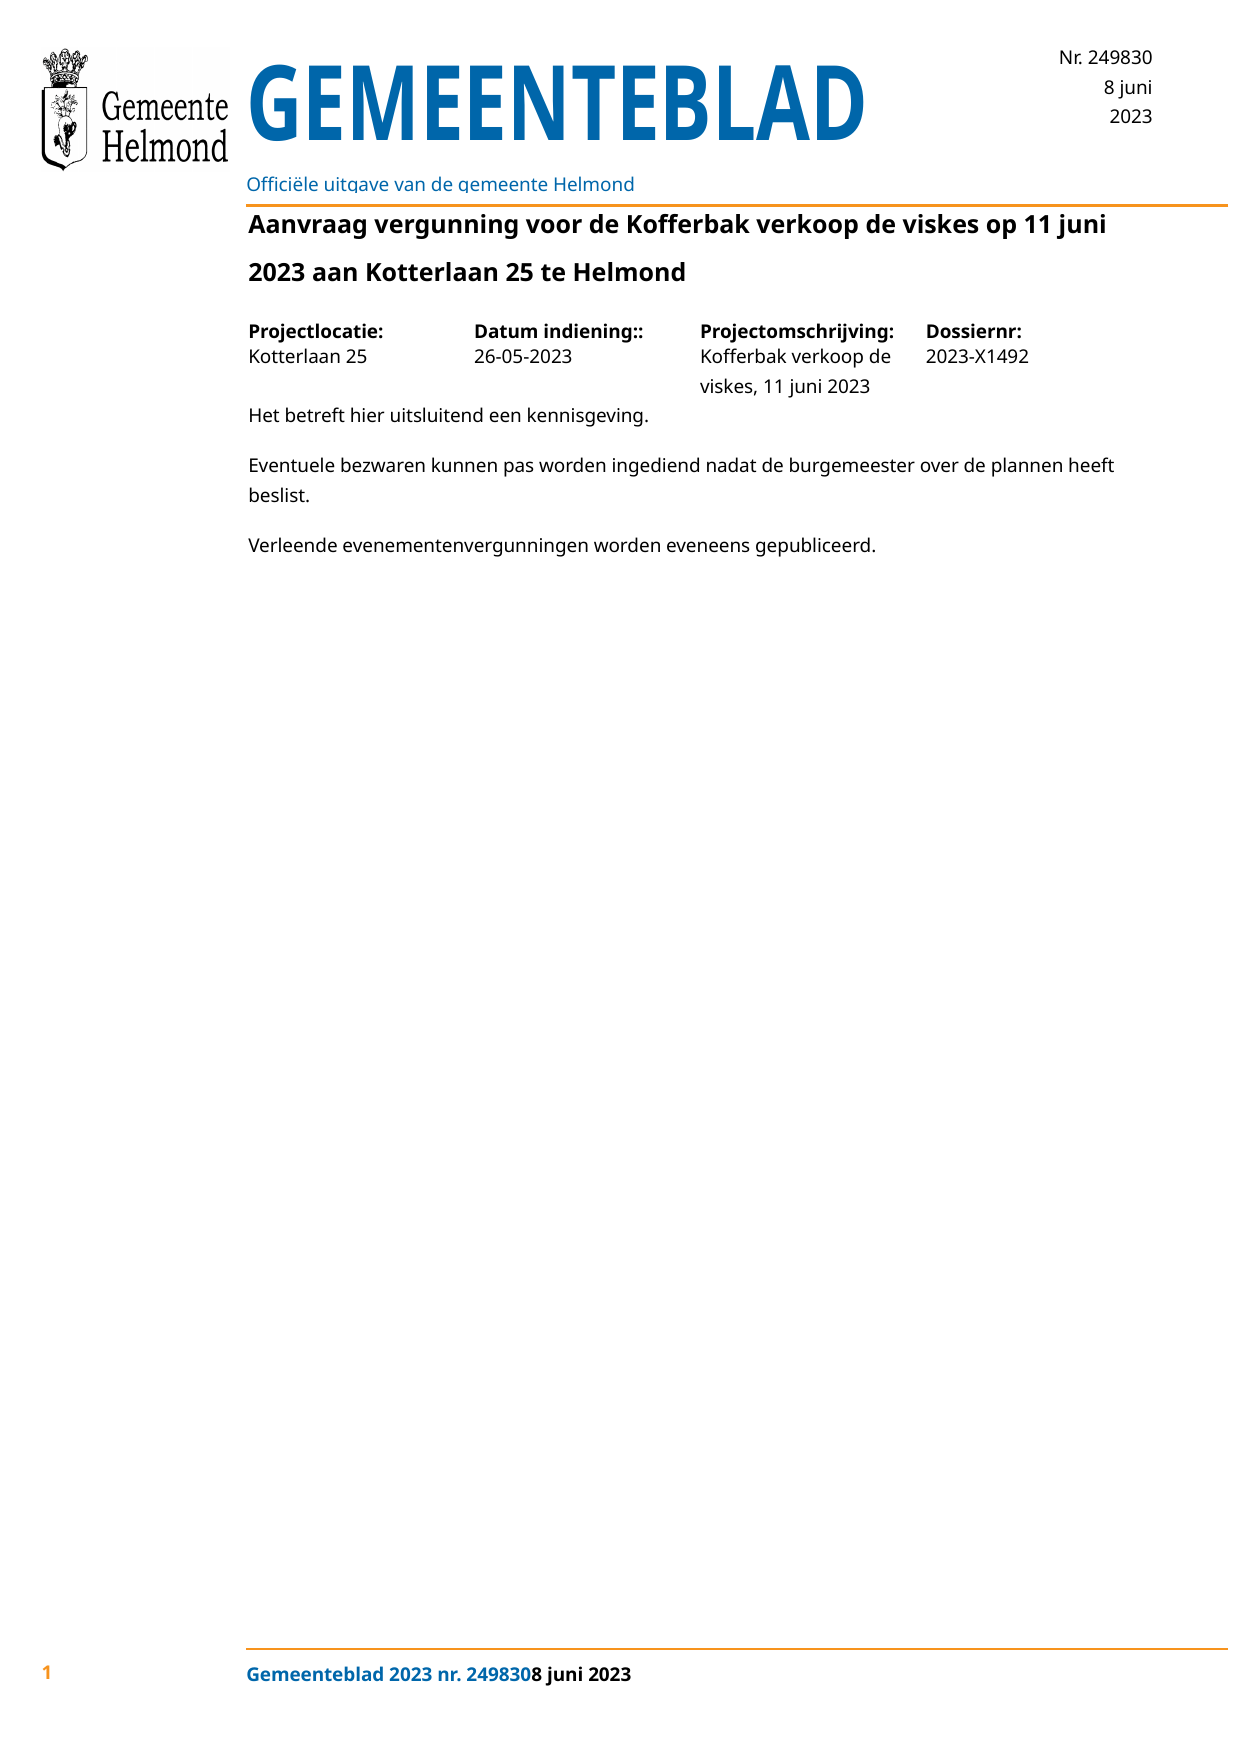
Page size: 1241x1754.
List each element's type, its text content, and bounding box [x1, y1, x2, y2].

table_header Dossiernr: [926, 318, 1152, 344]
table_cell Kofferbak verkoop de viskes, 11 juni 2023 [700, 344, 926, 399]
text Eventuele bezwaren kunnen pas worden ingediend nadat de burgemeester over de plannen heeft beslist. [248, 453, 1152, 508]
table_cell Kotterlaan 25 [248, 344, 474, 399]
picture [41, 47, 231, 172]
table_header Projectlocatie: [248, 318, 474, 344]
table_cell 26-05-2023 [474, 344, 700, 399]
text Aanvraag vergunning voor de Kofferbak verkoop de viskes op 11 juni 2023 aan Kotterlaan 25 te Helmond [248, 207, 1152, 288]
text Het betreft hier uitsluitend een kennisgeving. [248, 402, 1152, 428]
table_cell 2023-X1492 [926, 344, 1152, 399]
table_header Projectomschrijving: [700, 318, 926, 344]
table_header Datum indiening:: [474, 318, 700, 344]
text Verleende evenementenvergunningen worden eveneens gepubliceerd. [248, 533, 1152, 558]
